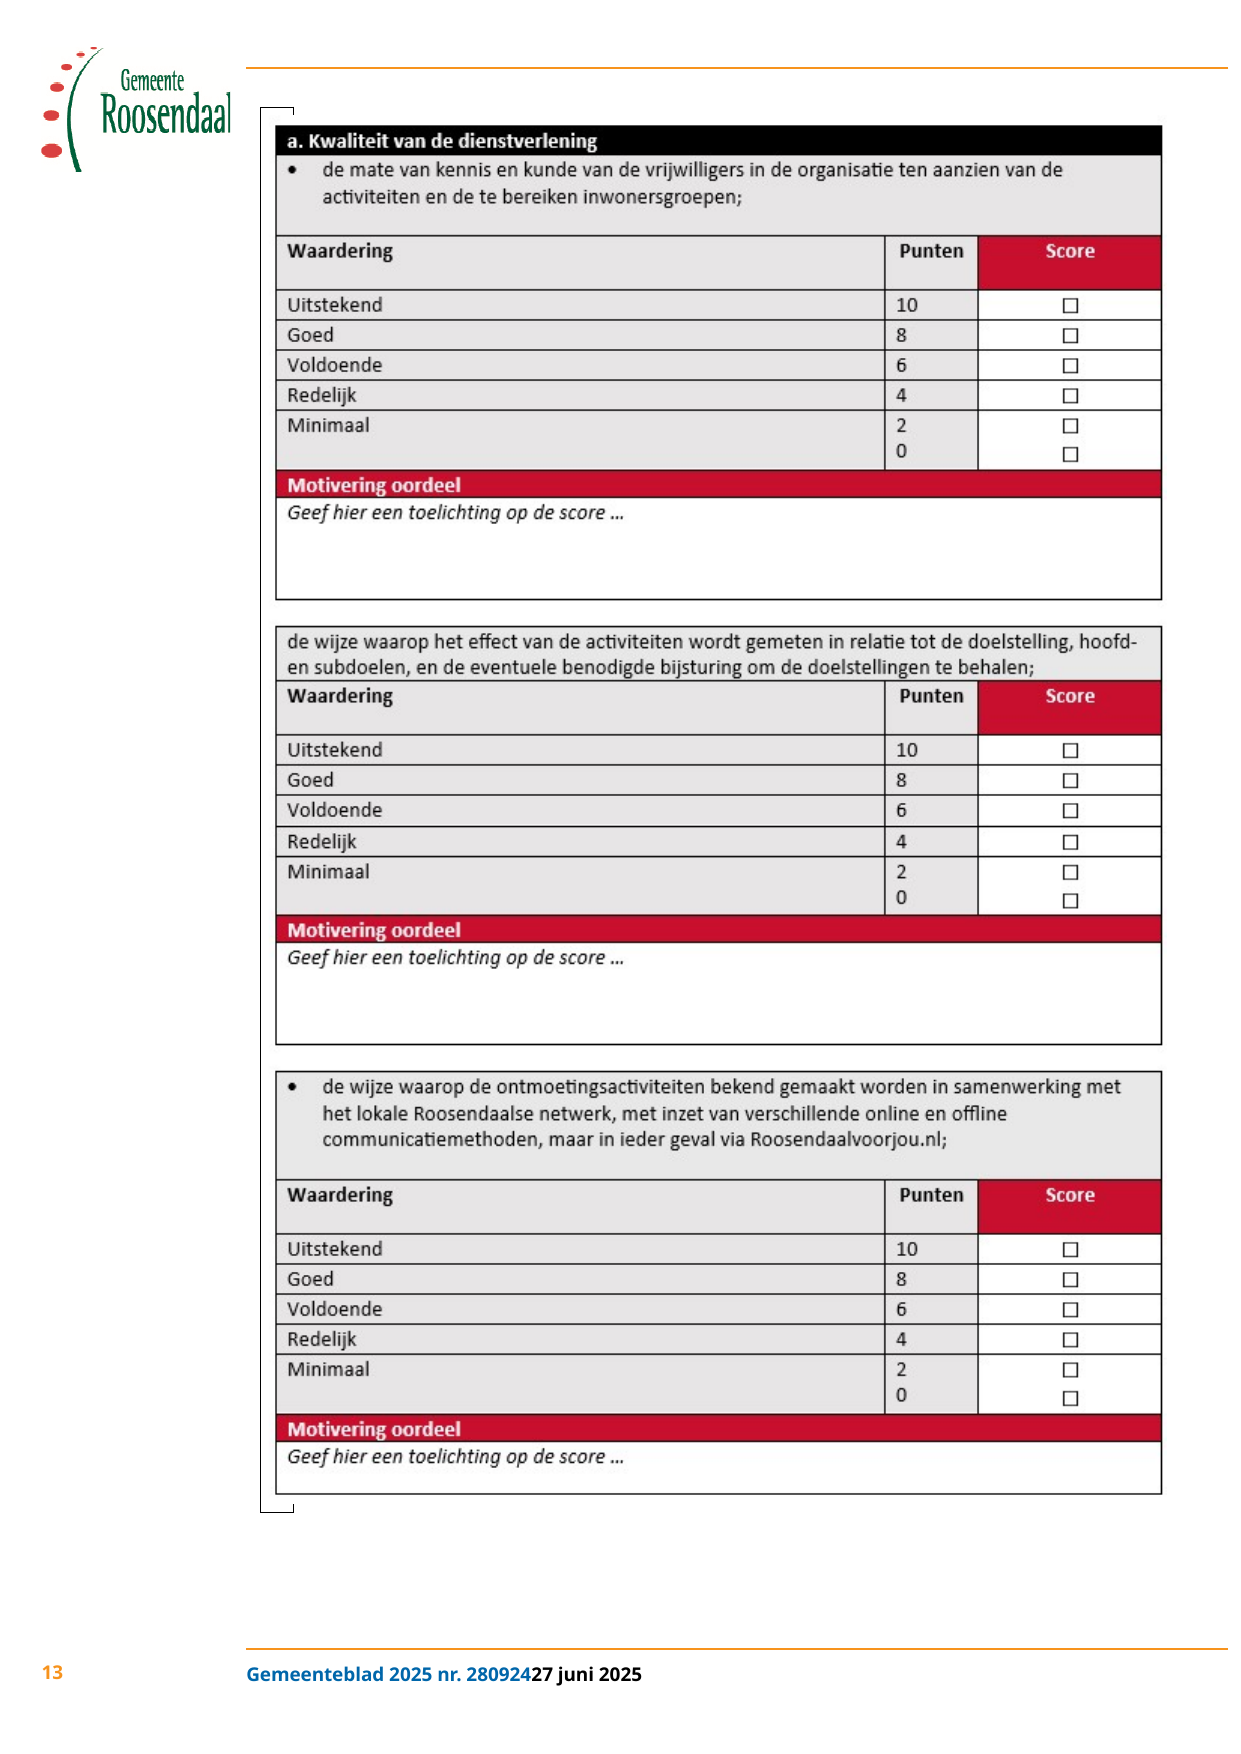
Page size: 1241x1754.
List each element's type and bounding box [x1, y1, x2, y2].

picture [268, 115, 1167, 1504]
picture [41, 47, 231, 172]
